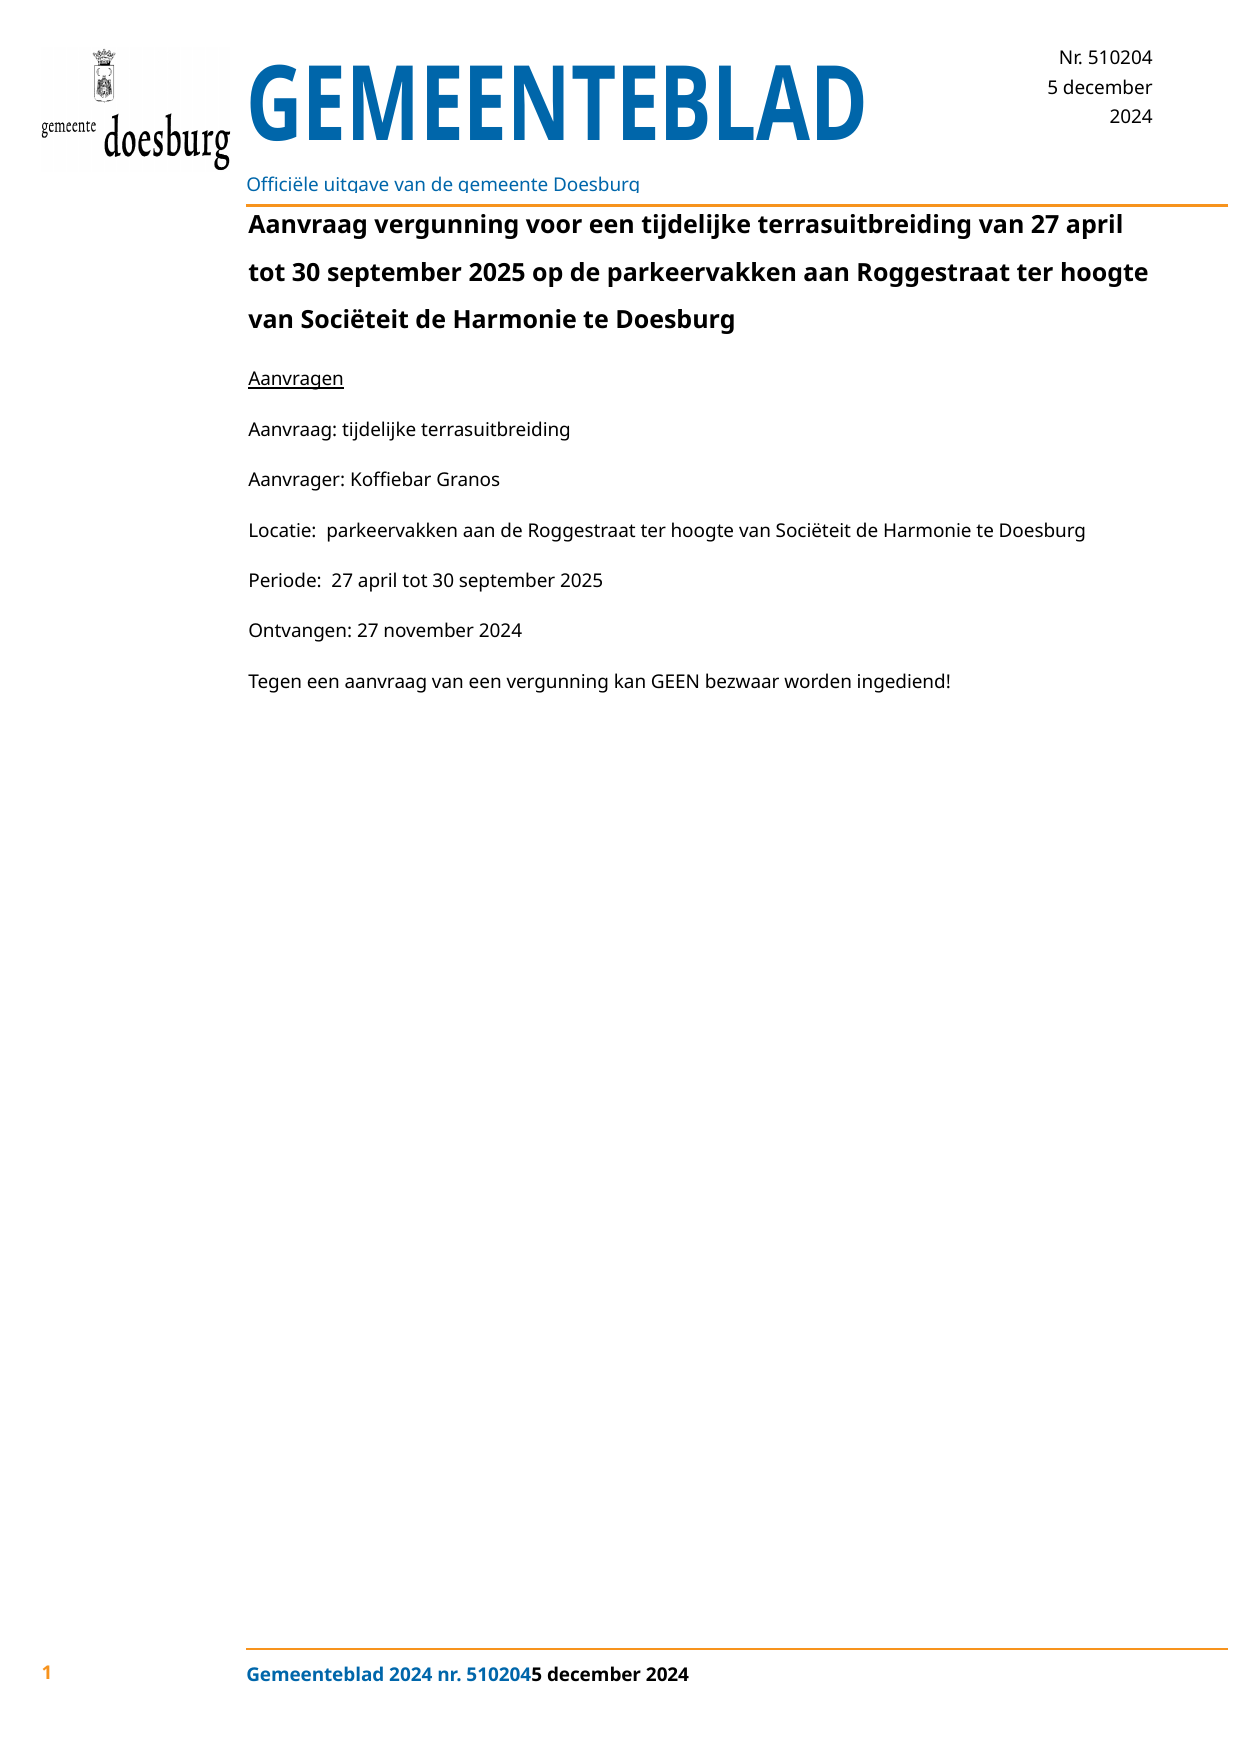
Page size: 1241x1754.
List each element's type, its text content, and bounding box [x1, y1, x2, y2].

text Aanvraag vergunning voor een tijdelijke terrasuitbreiding van 27 april tot 30 september 2025 op de parkeervakken aan Roggestraat ter hoogte van Sociëteit de Harmonie te Doesburg [248, 207, 1152, 336]
text Aanvragen [248, 366, 1152, 391]
text Aanvrager: Koffiebar Granos [248, 466, 1152, 492]
text Tegen een aanvraag van een vergunning kan GEEN bezwaar worden ingediend! [248, 668, 1152, 694]
text Ontvangen: 27 november 2024 [248, 618, 1152, 643]
text Aanvraag: tijdelijke terrasuitbreiding [248, 416, 1152, 442]
text Locatie: parkeervakken aan de Roggestraat ter hoogte van Sociëteit de Harmonie te Doesburg [248, 517, 1152, 542]
text Periode: 27 april tot 30 september 2025 [248, 567, 1152, 593]
picture [41, 47, 231, 172]
